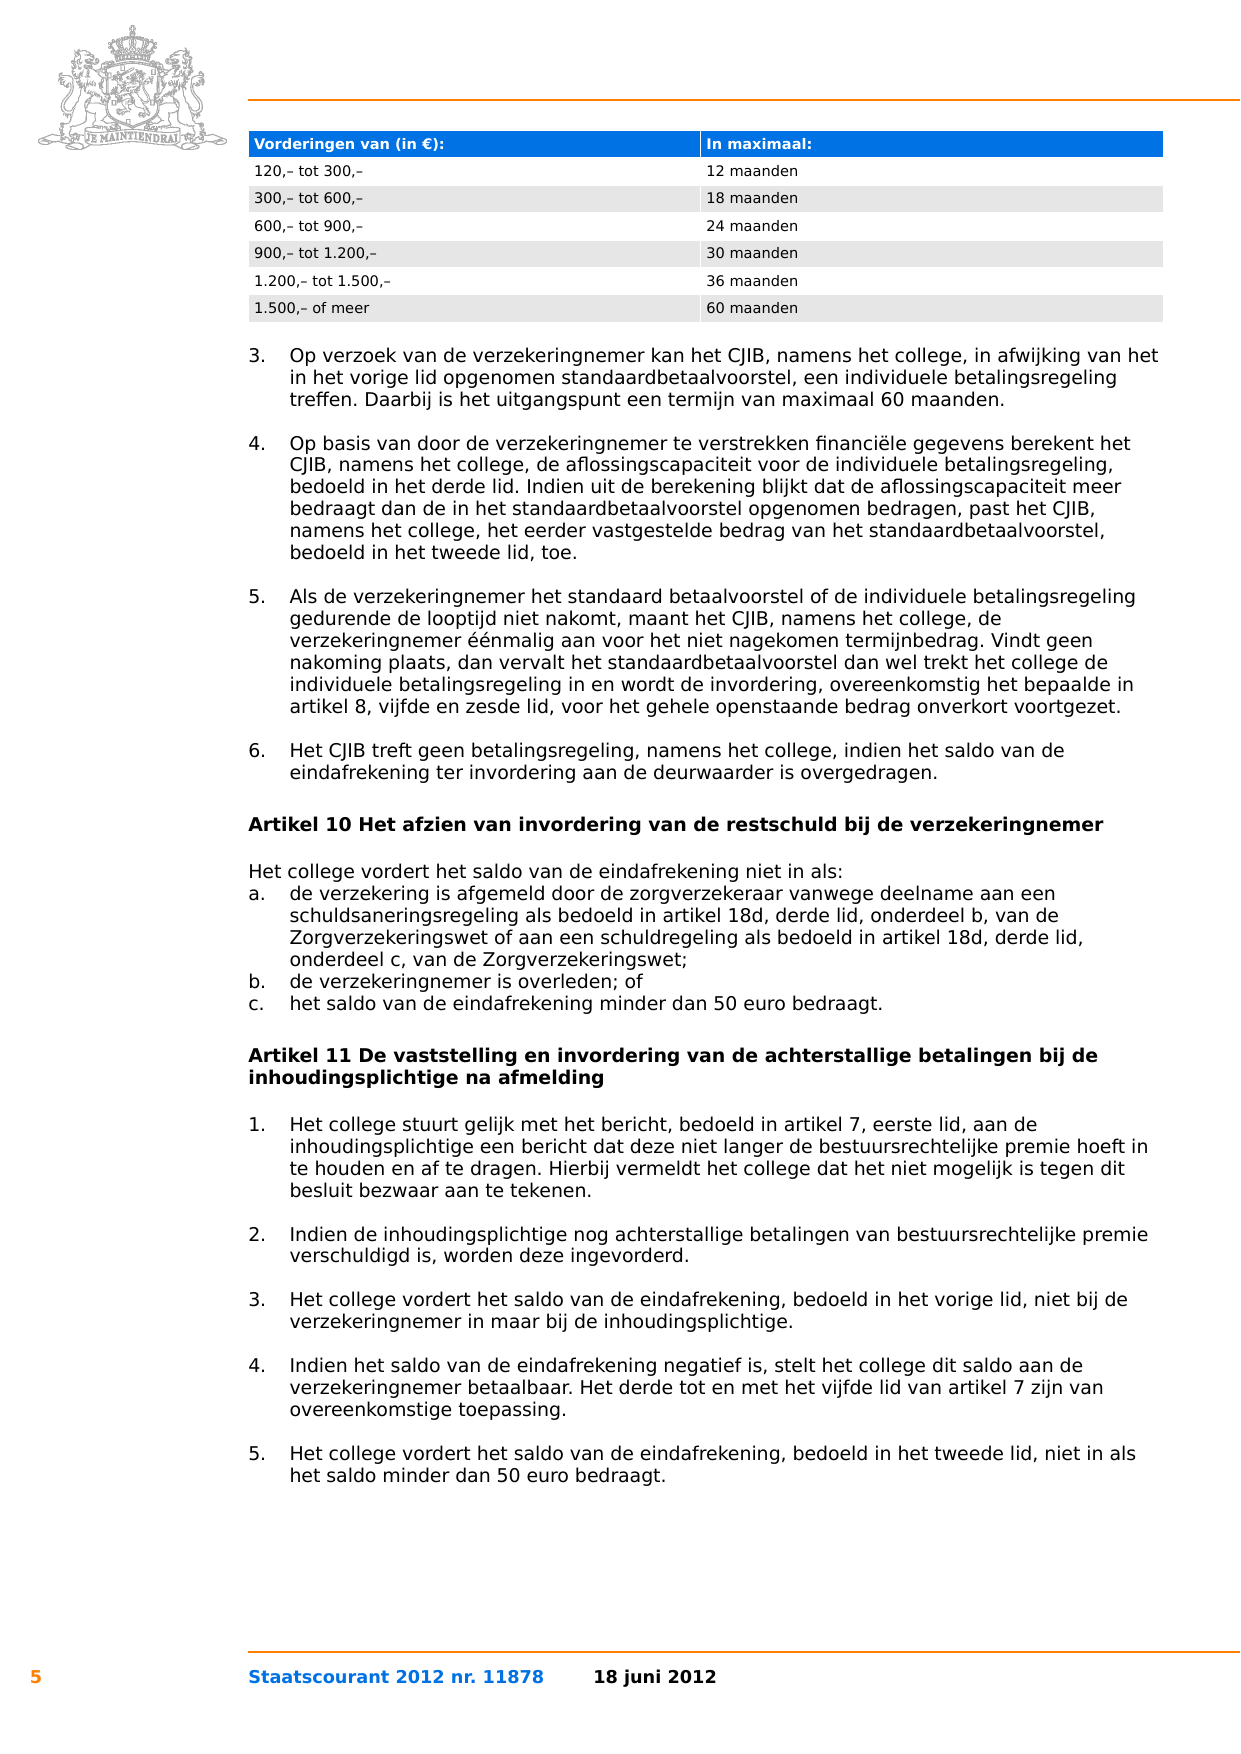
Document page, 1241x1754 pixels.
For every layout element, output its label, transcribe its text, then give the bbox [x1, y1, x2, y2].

table_cell 120,– tot 300,– [249, 158, 700, 185]
table_cell 1.500,– of meer [249, 295, 700, 322]
table_cell 600,– tot 900,– [249, 213, 700, 239]
text 3. Het college vordert het saldo van de eindafrekening, bedoeld in het vorige lid, niet bij de verzekeringnemer in maar bij de inhoudingsplichtige. [248, 1289, 1163, 1333]
text Het college vordert het saldo van de eindafrekening niet in als: [248, 861, 1163, 883]
text a. de verzekering is afgemeld door de zorgverzekeraar vanwege deelname aan een schuldsaneringsregeling als bedoeld in artikel 18d, derde lid, onderdeel b, van de Zorgverzekeringswet of aan een schuldregeling als bedoeld in artikel 18d, derde lid, onderdeel c, van de Zorgverzekeringswet; [248, 883, 1163, 971]
table_cell 12 maanden [701, 158, 1163, 185]
text c. het saldo van de eindafrekening minder dan 50 euro bedraagt. [248, 993, 1163, 1015]
table_cell 1.200,– tot 1.500,– [249, 268, 700, 294]
text 1. Het college stuurt gelijk met het bericht, bedoeld in artikel 7, eerste lid, aan de inhoudingsplichtige een bericht dat deze niet langer de bestuursrechtelijke premie hoeft in te houden en af te dragen. Hierbij vermeldt het college dat het niet mogelijk is tegen dit besluit bezwaar aan te tekenen. [248, 1114, 1163, 1202]
subtitle Artikel 11 De vaststelling en invordering van de achterstallige betalingen bij de inhoudingsplichtige na afmelding [248, 1045, 1163, 1089]
text 5. Het college vordert het saldo van de eindafrekening, bedoeld in het tweede lid, niet in als het saldo minder dan 50 euro bedraagt. [248, 1443, 1163, 1487]
table_cell 60 maanden [701, 295, 1163, 322]
text 2. Indien de inhoudingsplichtige nog achterstallige betalingen van bestuursrechtelijke premie verschuldigd is, worden deze ingevorderd. [248, 1223, 1163, 1267]
text 3. Op verzoek van de verzekeringnemer kan het CJIB, namens het college, in afwijking van het in het vorige lid opgenomen standaardbetaalvoorstel, een individuele betalingsregeling treffen. Daarbij is het uitgangspunt een termijn van maximaal 60 maanden. [248, 344, 1163, 411]
table_cell 24 maanden [701, 213, 1163, 239]
table_cell 300,– tot 600,– [249, 186, 700, 212]
picture [38, 25, 227, 150]
subtitle Artikel 10 Het afzien van invordering van de restschuld bij de verzekeringnemer [248, 814, 1163, 836]
table_cell 18 maanden [701, 186, 1163, 212]
text b. de verzekeringnemer is overleden; of [248, 971, 1163, 993]
table_header Vorderingen van (in €): [249, 131, 700, 157]
text 5. Als de verzekeringnemer het standaard betaalvoorstel of de individuele betalingsregeling gedurende de looptijd niet nakomt, maant het CJIB, namens het college, de verzekeringnemer éénmalig aan voor het niet nagekomen termijnbedrag. Vindt geen nakoming plaats, dan vervalt het standaardbetaalvoorstel dan wel trekt het college de individuele betalingsregeling in en wordt de invordering, overeenkomstig het bepaalde in artikel 8, vijfde en zesde lid, voor het gehele openstaande bedrag onverkort voortgezet. [248, 586, 1163, 718]
text 4. Indien het saldo van de eindafrekening negatief is, stelt het college dit saldo aan de verzekeringnemer betaalbaar. Het derde tot en met het vijfde lid van artikel 7 zijn van overeenkomstige toepassing. [248, 1355, 1163, 1421]
table_cell 900,– tot 1.200,– [249, 241, 700, 267]
text 4. Op basis van door de verzekeringnemer te verstrekken financiële gegevens berekent het CJIB, namens het college, de aflossingscapaciteit voor de individuele betalingsregeling, bedoeld in het derde lid. Indien uit de berekening blijkt dat de aflossingscapaciteit meer bedraagt dan de in het standaardbetaalvoorstel opgenomen bedragen, past het CJIB, namens het college, het eerder vastgestelde bedrag van het standaardbetaalvoorstel, bedoeld in het tweede lid, toe. [248, 432, 1163, 564]
table_cell 30 maanden [701, 241, 1163, 267]
table_header In maximaal: [701, 131, 1163, 157]
text 6. Het CJIB treft geen betalingsregeling, namens het college, indien het saldo van de eindafrekening ter invordering aan de deurwaarder is overgedragen. [248, 740, 1163, 784]
table_cell 36 maanden [701, 268, 1163, 294]
